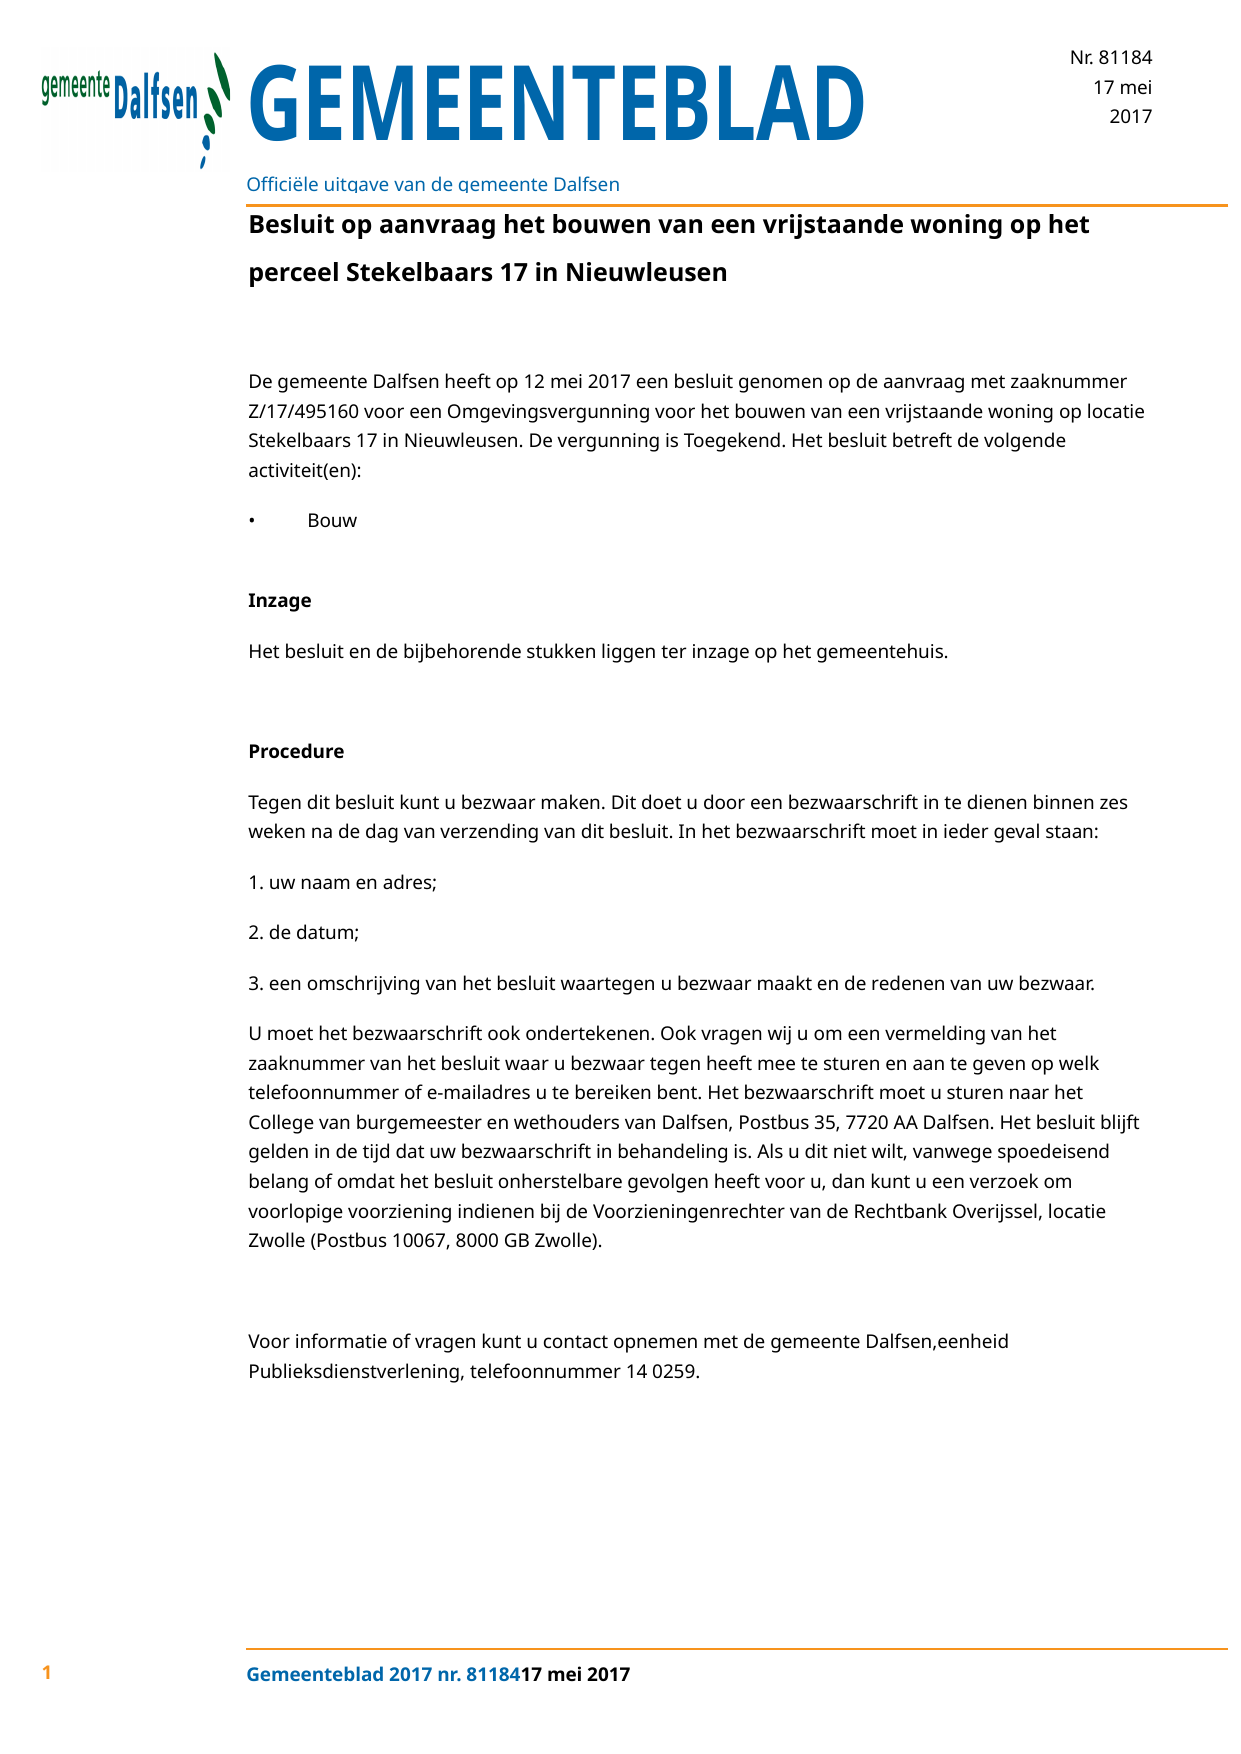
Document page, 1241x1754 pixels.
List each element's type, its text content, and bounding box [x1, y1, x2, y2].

text U moet het bezwaarschrift ook ondertekenen. Ook vragen wij u om een vermelding van het zaaknummer van het besluit waar u bezwaar tegen heeft mee te sturen en aan te geven op welk telefoonnummer of e-mailadres u te bereiken bent. Het bezwaarschrift moet u sturen naar het College van burgemeester en wethouders van Dalfsen, Postbus 35, 7720 AA Dalfsen. Het besluit blijft gelden in de tijd dat uw bezwaarschrift in behandeling is. Als u dit niet wilt, vanwege spoedeisend belang of omdat het besluit onherstelbare gevolgen heeft voor u, dan kunt u een verzoek om voorlopige voorziening indienen bij de Voorzieningenrechter van de Rechtbank Overijssel, locatie Zwolle (Postbus 10067, 8000 GB Zwolle). [248, 1020, 1152, 1253]
text Tegen dit besluit kunt u bezwaar maken. Dit doet u door een bezwaarschrift in te dienen binnen zes weken na de dag van verzending van dit besluit. In het bezwaarschrift moet in ieder geval staan: [248, 789, 1152, 844]
text 3. een omschrijving van het besluit waartegen u bezwaar maakt en de redenen van uw bezwaar. [248, 970, 1152, 996]
text Voor informatie of vragen kunt u contact opnemen met de gemeente Dalfsen,eenheid Publieksdienstverlening, telefoonnummer 14 0259. [248, 1328, 1152, 1384]
text Het besluit en de bijbehorende stukken liggen ter inzage op het gemeentehuis. [248, 638, 1152, 664]
text Procedure [248, 739, 1152, 764]
picture [41, 47, 231, 172]
text Inzage [248, 587, 1152, 613]
text De gemeente Dalfsen heeft op 12 mei 2017 een besluit genomen op de aanvraag met zaaknummer Z/17/495160 voor een Omgevingsvergunning voor het bouwen van een vrijstaande woning op locatie Stekelbaars 17 in Nieuwleusen. De vergunning is Toegekend. Het besluit betreft de volgende activiteit(en): [248, 368, 1152, 483]
text Besluit op aanvraag het bouwen van een vrijstaande woning op het perceel Stekelbaars 17 in Nieuwleusen [248, 207, 1152, 288]
text 1. uw naam en adres; [248, 869, 1152, 895]
text 2. de datum; [248, 919, 1152, 945]
list Bouw [248, 507, 1152, 533]
